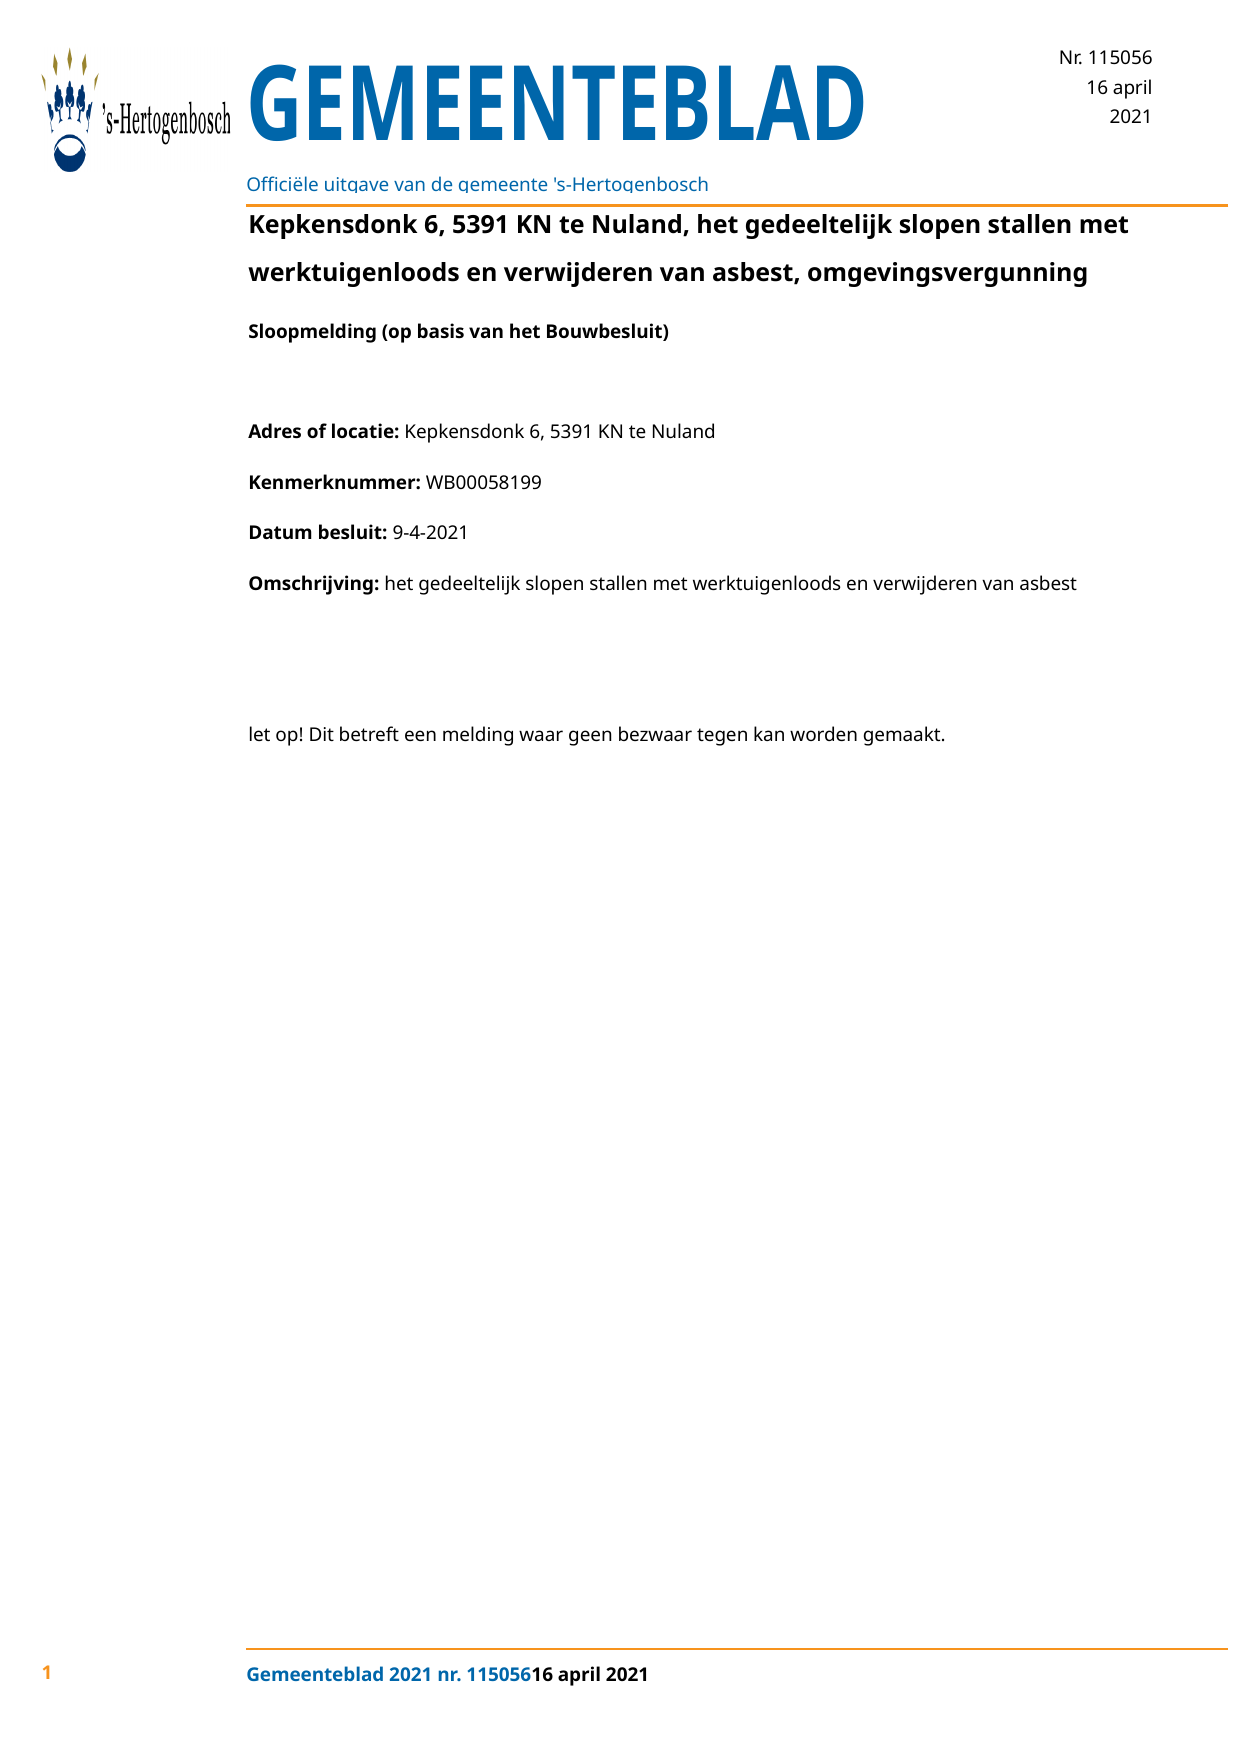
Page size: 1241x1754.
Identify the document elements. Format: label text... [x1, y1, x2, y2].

text Kepkensdonk 6, 5391 KN te Nuland, het gedeeltelijk slopen stallen met werktuigenloods en verwijderen van asbest, omgevingsvergunning [248, 207, 1152, 288]
text Sloopmelding (op basis van het Bouwbesluit) [248, 318, 1152, 344]
text Omschrijving: het gedeeltelijk slopen stallen met werktuigenloods en verwijderen van asbest [248, 570, 1152, 596]
picture [41, 47, 231, 172]
text Kenmerknummer: WB00058199 [248, 469, 1152, 495]
text let op! Dit betreft een melding waar geen bezwaar tegen kan worden gemaakt. [248, 721, 1152, 747]
text Datum besluit: 9-4-2021 [248, 519, 1152, 545]
text Adres of locatie: Kepkensdonk 6, 5391 KN te Nuland [248, 419, 1152, 444]
